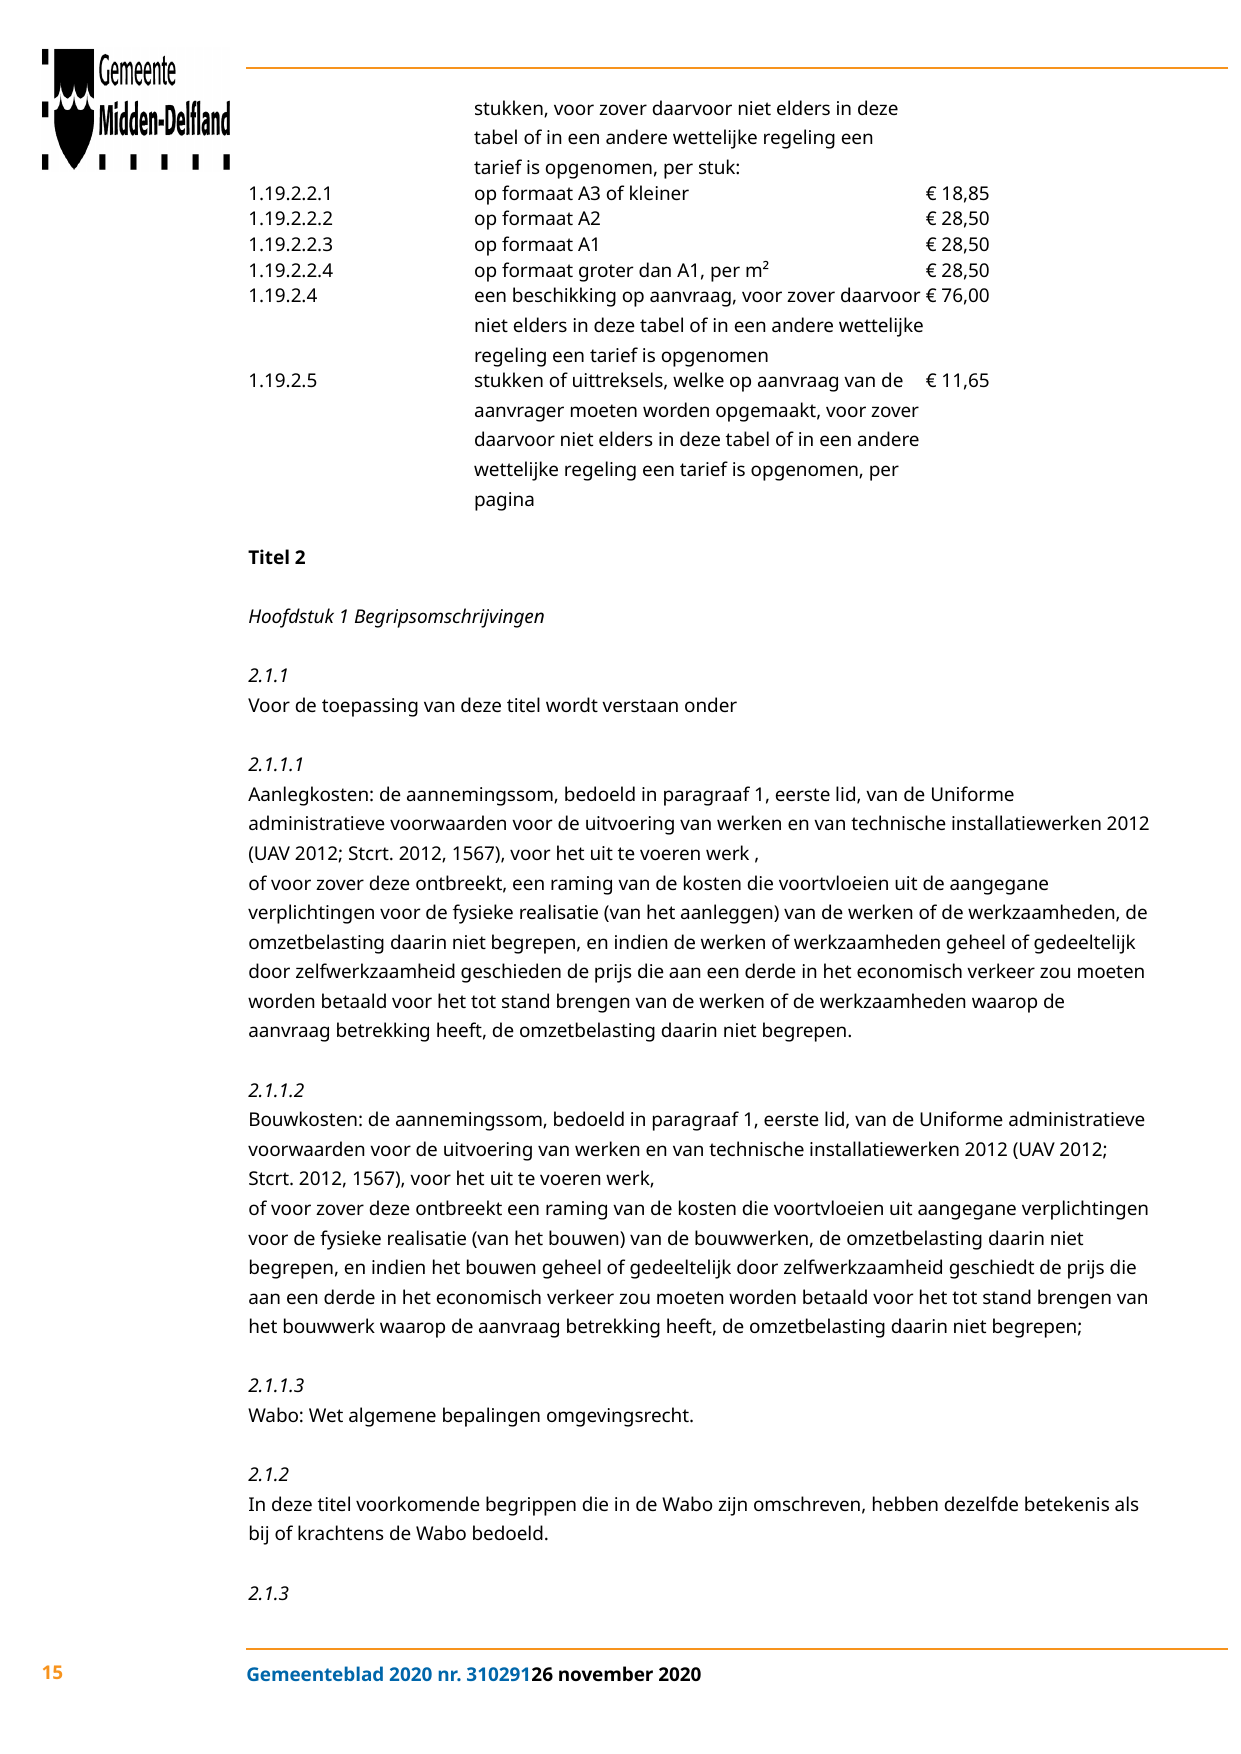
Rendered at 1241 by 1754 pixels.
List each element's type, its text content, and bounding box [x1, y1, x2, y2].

text of voor zover deze ontbreekt, een raming van de kosten die voortvloeien uit de aangegane verplichtingen voor de fysieke realisatie (van het aanleggen) van de werken of de werkzaamheden, de omzetbelasting daarin niet begrepen, en indien de werken of werkzaamheden geheel of gedeeltelijk door zelfwerkzaamheid geschieden de prijs die aan een derde in het economisch verkeer zou moeten worden betaald voor het tot stand brengen van de werken of de werkzaamheden waarop de aanvraag betrekking heeft, de omzetbelasting daarin niet begrepen. [248, 870, 1152, 1043]
table_cell 1.19.2.2.4 [248, 257, 474, 283]
text Wabo: Wet algemene bepalingen omgevingsrecht. [248, 1402, 1152, 1428]
text Voor de toepassing van deze titel wordt verstaan onder [248, 692, 1152, 718]
text of voor zover deze ontbreekt een raming van de kosten die voortvloeien uit aangegane verplichtingen voor de fysieke realisatie (van het bouwen) van de bouwwerken, de omzetbelasting daarin niet begrepen, en indien het bouwen geheel of gedeeltelijk door zelfwerkzaamheid geschiedt de prijs die aan een derde in het economisch verkeer zou moeten worden betaald voor het tot stand brengen van het bouwwerk waarop de aanvraag betrekking heeft, de omzetbelasting daarin niet begrepen; [248, 1195, 1152, 1339]
table_cell € 28,50 [926, 231, 1152, 257]
table_cell 1.19.2.2.1 [248, 180, 474, 205]
table_cell € 28,50 [926, 205, 1152, 231]
text Titel 2 [248, 544, 1152, 570]
table_cell € 28,50 [926, 257, 1152, 283]
text 2.1.1 [248, 663, 1152, 688]
text 2.1.1.3 [248, 1373, 1152, 1398]
text 2.1.1.1 [248, 751, 1152, 777]
table_cell 1.19.2.2.3 [248, 231, 474, 257]
text Bouwkosten: de aannemingssom, bedoeld in paragraaf 1, eerste lid, van de Uniforme administratieve voorwaarden voor de uitvoering van werken en van technische installatiewerken 2012 (UAV 2012; Stcrt. 2012, 1567), voor het uit te voeren werk, [248, 1106, 1152, 1191]
table_cell een beschikking op aanvraag, voor zover daarvoor niet elders in deze tabel of in een andere wettelijke regeling een tarief is opgenomen [474, 283, 926, 367]
table_cell € 76,00 [926, 283, 1152, 367]
table_cell 1.19.2.5 [248, 368, 474, 512]
text Aanlegkosten: de aannemingssom, bedoeld in paragraaf 1, eerste lid, van de Uniforme administratieve voorwaarden voor de uitvoering van werken en van technische installatiewerken 2012 (UAV 2012; Stcrt. 2012, 1567), voor het uit te voeren werk , [248, 781, 1152, 866]
table_cell € 11,65 [926, 368, 1152, 512]
table_cell 1.19.2.4 [248, 283, 474, 367]
table_cell [248, 95, 474, 180]
table_cell 1.19.2.2.2 [248, 205, 474, 231]
text Hoofdstuk 1 Begripsomschrijvingen [248, 603, 1152, 629]
text In deze titel voorkomende begrippen die in de Wabo zijn omschreven, hebben dezelfde betekenis als bij of krachtens de Wabo bedoeld. [248, 1491, 1152, 1546]
picture [41, 47, 231, 172]
table_cell stukken, voor zover daarvoor niet elders in deze tabel of in een andere wettelijke regeling een tarief is opgenomen, per stuk: [474, 95, 926, 180]
table_cell op formaat groter dan A1, per m² [474, 257, 926, 283]
table_cell € 18,85 [926, 180, 1152, 205]
table_cell op formaat A2 [474, 205, 926, 231]
table_cell [926, 95, 1152, 180]
text 2.1.3 [248, 1580, 1152, 1606]
text 2.1.1.2 [248, 1077, 1152, 1103]
table_cell stukken of uittreksels, welke op aanvraag van de aanvrager moeten worden opgemaakt, voor zover daarvoor niet elders in deze tabel of in een andere wettelijke regeling een tarief is opgenomen, per pagina [474, 368, 926, 512]
table_cell op formaat A3 of kleiner [474, 180, 926, 205]
table_cell op formaat A1 [474, 231, 926, 257]
text 2.1.2 [248, 1461, 1152, 1487]
